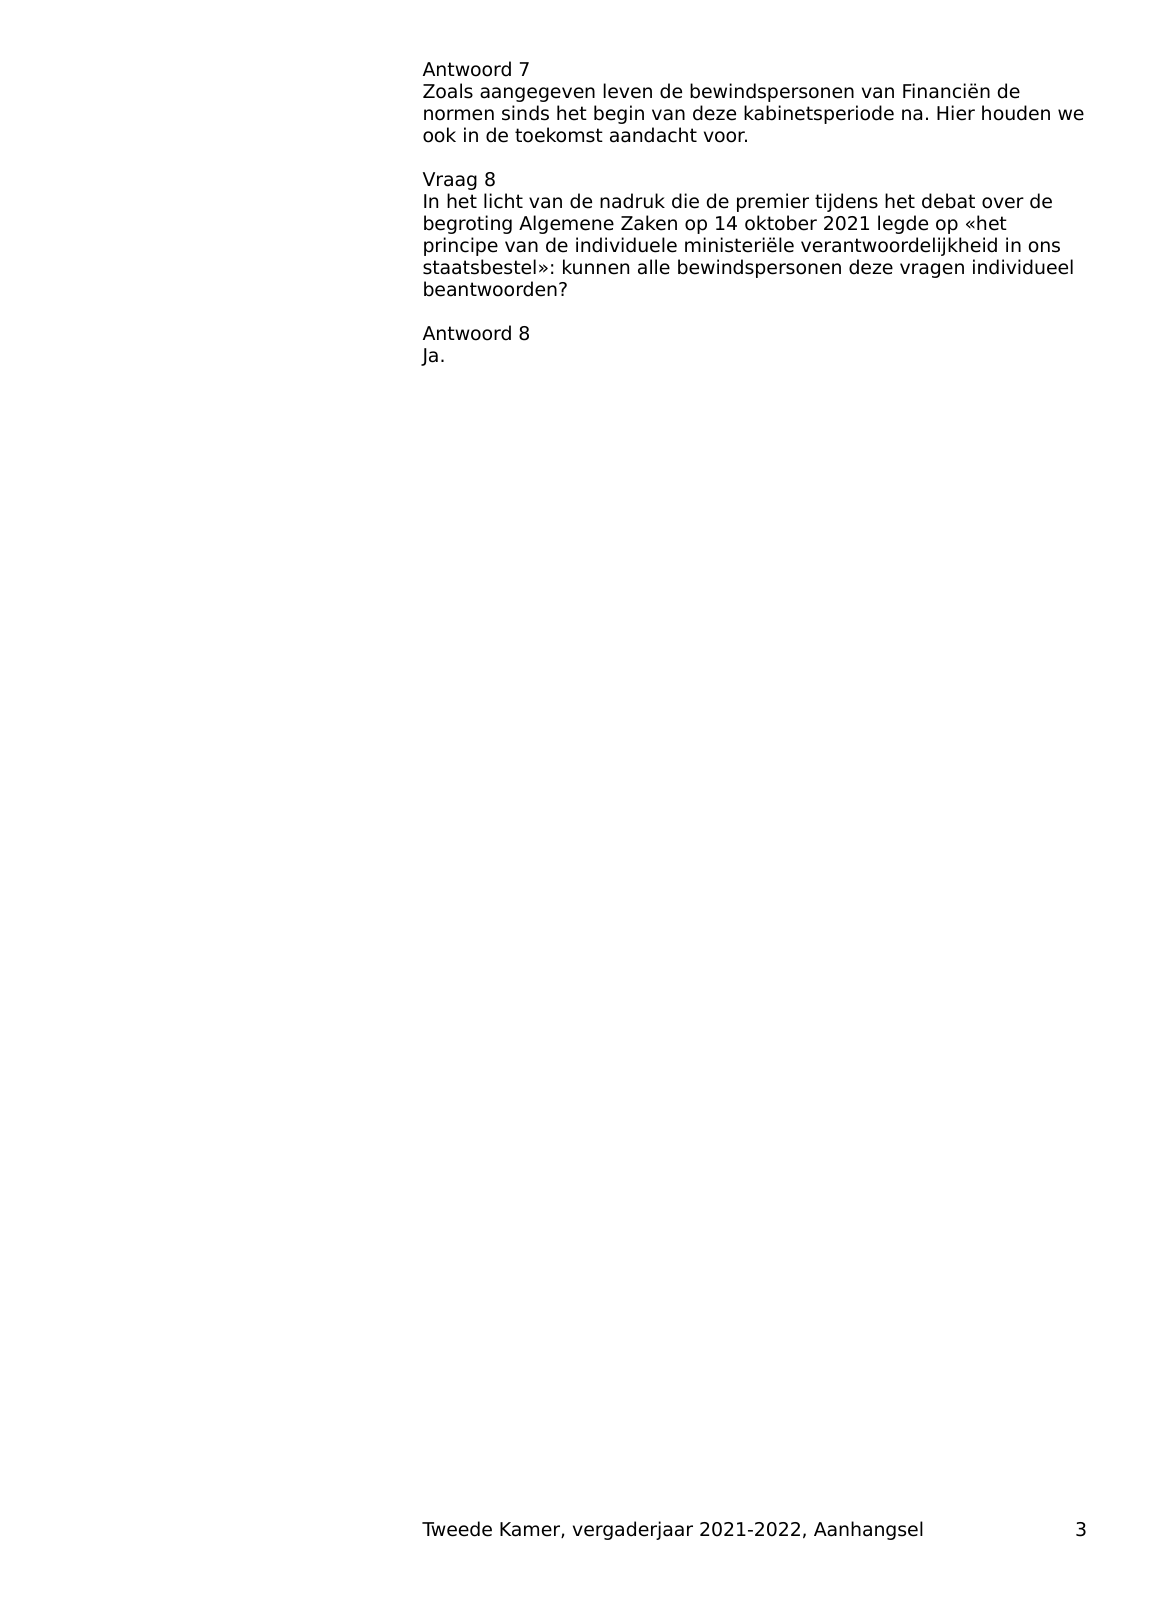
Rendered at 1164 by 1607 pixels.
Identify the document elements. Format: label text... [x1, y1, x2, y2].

text Zoals aangegeven leven de bewindspersonen van Financiën de normen sinds het begin van deze kabinetsperiode na. Hier houden we ook in de toekomst aandacht voor. [422, 81, 1087, 147]
text Antwoord 8 [422, 323, 1087, 345]
text Ja. [422, 345, 1087, 367]
text In het licht van de nadruk die de premier tijdens het debat over de begroting Algemene Zaken op 14 oktober 2021 legde op «het principe van de individuele ministeriële verantwoordelijkheid in ons staatsbestel»: kunnen alle bewindspersonen deze vragen individueel beantwoorden? [422, 191, 1087, 301]
text Antwoord 7 [422, 59, 1087, 81]
text Vraag 8 [422, 169, 1087, 191]
